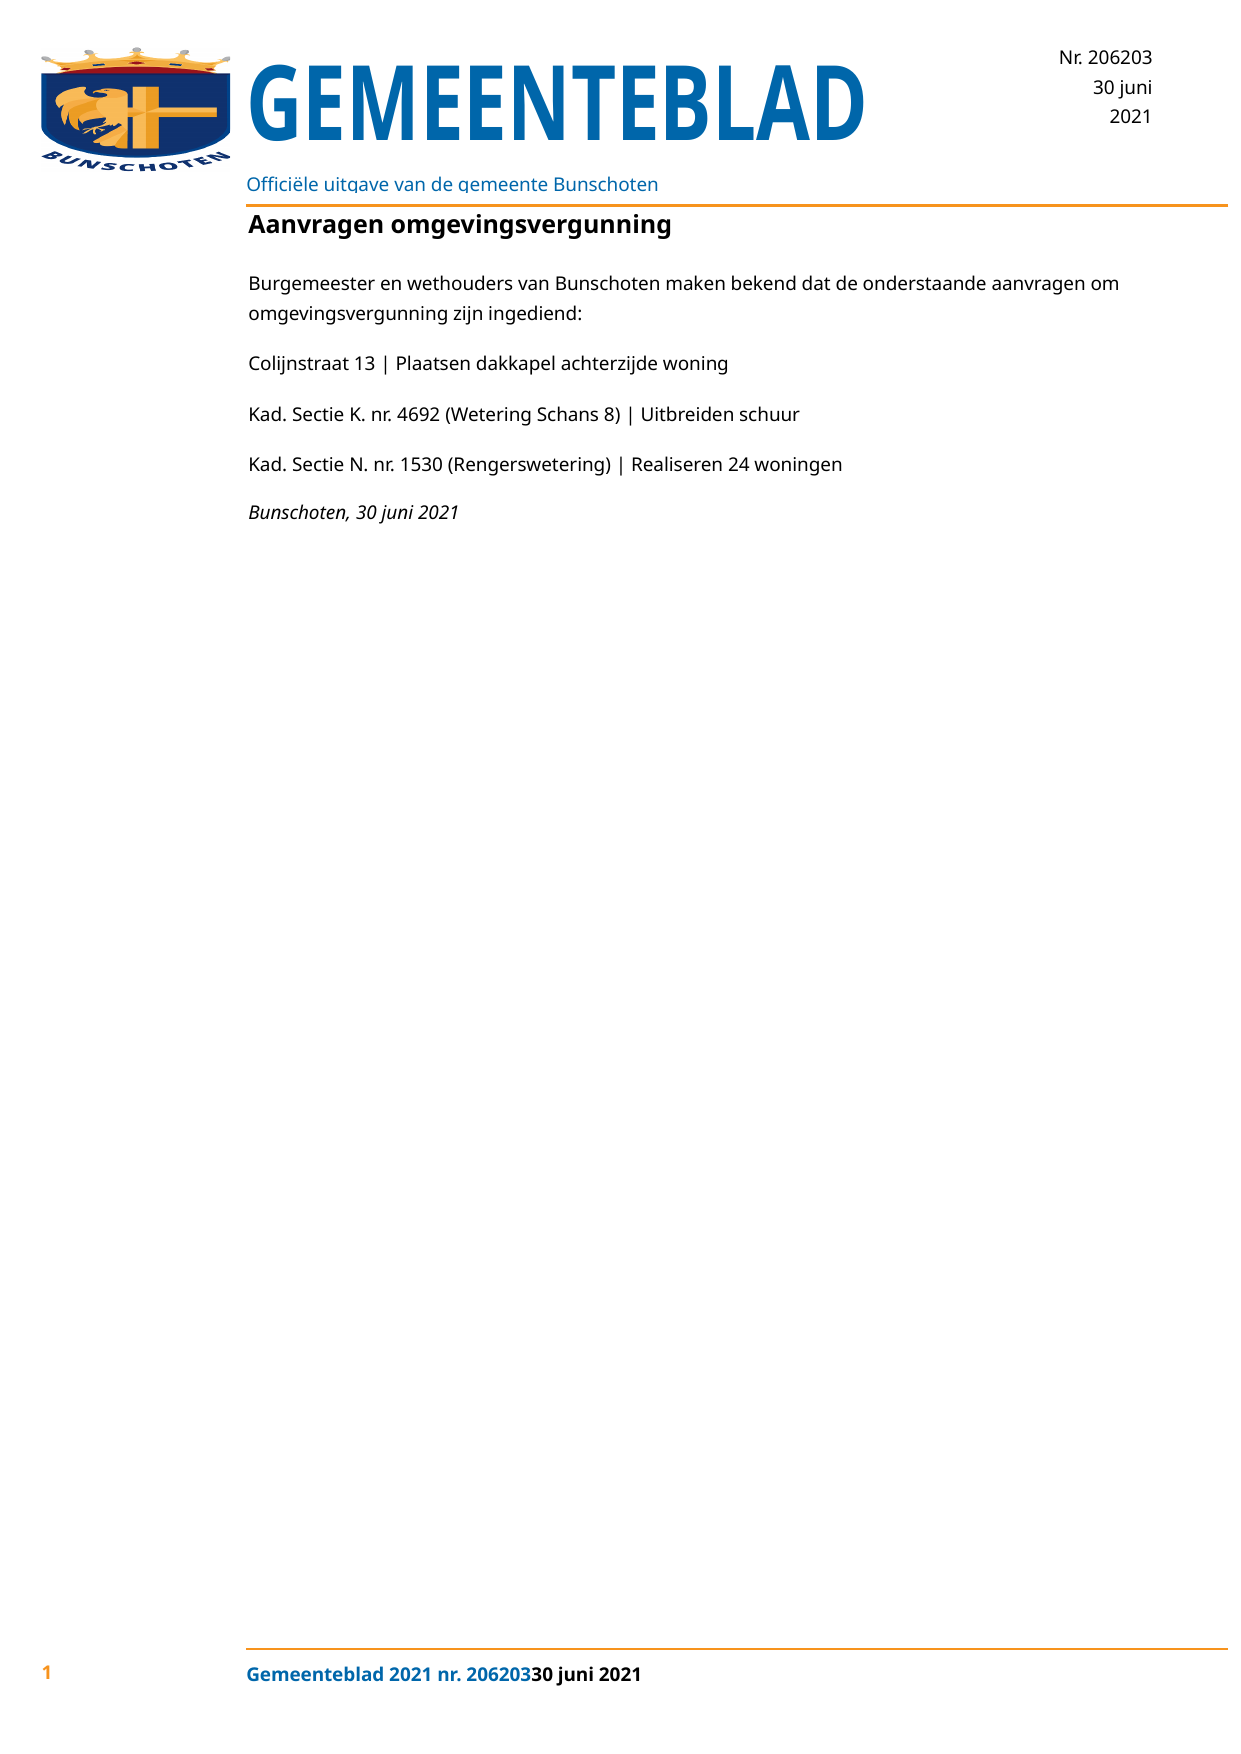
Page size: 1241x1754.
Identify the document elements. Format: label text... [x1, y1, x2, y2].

text Colijnstraat 13 | Plaatsen dakkapel achterzijde woning [248, 350, 1152, 376]
text Bunschoten, 30 juni 2021 [248, 499, 1152, 525]
text Aanvragen omgevingsvergunning [248, 207, 1152, 241]
text Kad. Sectie N. nr. 1530 (Rengerswetering) | Realiseren 24 woningen [248, 451, 1152, 477]
text Kad. Sectie K. nr. 4692 (Wetering Schans 8) | Uitbreiden schuur [248, 401, 1152, 426]
text Burgemeester en wethouders van Bunschoten maken bekend dat de onderstaande aanvragen om omgevingsvergunning zijn ingediend: [248, 270, 1152, 326]
picture [41, 47, 231, 172]
